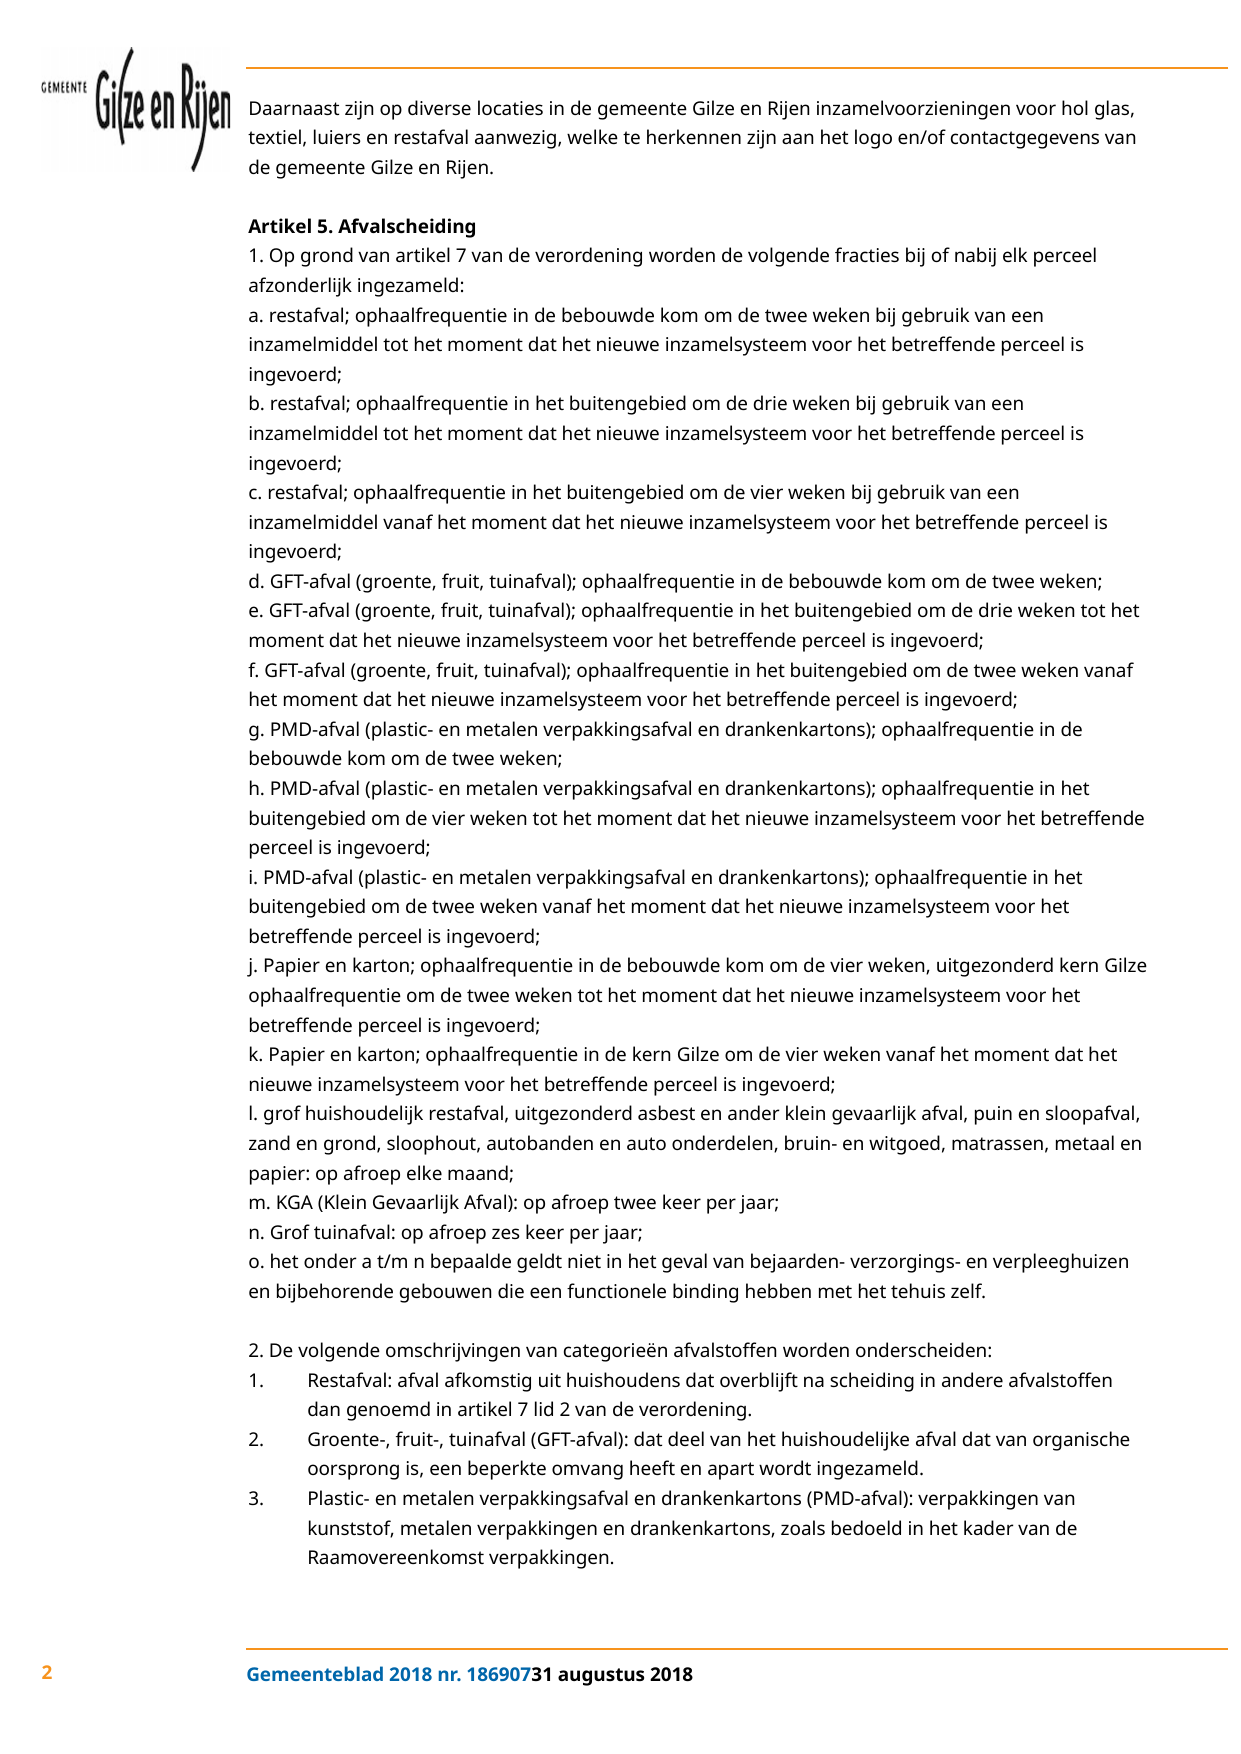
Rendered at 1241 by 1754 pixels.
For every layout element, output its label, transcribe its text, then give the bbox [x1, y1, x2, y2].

text c. restafval; ophaalfrequentie in het buitengebied om de vier weken bij gebruik van een inzamelmiddel vanaf het moment dat het nieuwe inzamelsysteem voor het betreffende perceel is ingevoerd; [248, 479, 1152, 564]
text h. PMD-afval (plastic- en metalen verpakkingsafval en drankenkartons); ophaalfrequentie in het buitengebied om de vier weken tot het moment dat het nieuwe inzamelsysteem voor het betreffende perceel is ingevoerd; [248, 775, 1152, 860]
text l. grof huishoudelijk restafval, uitgezonderd asbest en ander klein gevaarlijk afval, puin en sloopafval, zand en grond, sloophout, autobanden en auto onderdelen, bruin- en witgoed, matrassen, metaal en papier: op afroep elke maand; [248, 1101, 1152, 1186]
text k. Papier en karton; ophaalfrequentie in de kern Gilze om de vier weken vanaf het moment dat het nieuwe inzamelsysteem voor het betreffende perceel is ingevoerd; [248, 1041, 1152, 1097]
text 1. Op grond van artikel 7 van de verordening worden de volgende fracties bij of nabij elk perceel afzonderlijk ingezameld: [248, 243, 1152, 298]
text g. PMD-afval (plastic- en metalen verpakkingsafval en drankenkartons); ophaalfrequentie in de bebouwde kom om de twee weken; [248, 716, 1152, 771]
text f. GFT-afval (groente, fruit, tuinafval); ophaalfrequentie in het buitengebied om de twee weken vanaf het moment dat het nieuwe inzamelsysteem voor het betreffende perceel is ingevoerd; [248, 657, 1152, 712]
text i. PMD-afval (plastic- en metalen verpakkingsafval en drankenkartons); ophaalfrequentie in het buitengebied om de twee weken vanaf het moment dat het nieuwe inzamelsysteem voor het betreffende perceel is ingevoerd; [248, 864, 1152, 949]
text b. restafval; ophaalfrequentie in het buitengebied om de drie weken bij gebruik van een inzamelmiddel tot het moment dat het nieuwe inzamelsysteem voor het betreffende perceel is ingevoerd; [248, 391, 1152, 476]
text Artikel 5. Afvalscheiding [248, 213, 1152, 239]
text Daarnaast zijn op diverse locaties in de gemeente Gilze en Rijen inzamelvoorzieningen voor hol glas, textiel, luiers en restafval aanwezig, welke te herkennen zijn aan het logo en/of contactgegevens van de gemeente Gilze en Rijen. [248, 95, 1152, 180]
list Plastic- en metalen verpakkingsafval en drankenkartons (PMD-afval): verpakkingen van kunststof, metalen verpakkingen en drankenkartons, zoals bedoeld in het kader van de Raamovereenkomst verpakkingen. [248, 1485, 1152, 1570]
text a. restafval; ophaalfrequentie in de bebouwde kom om de twee weken bij gebruik van een inzamelmiddel tot het moment dat het nieuwe inzamelsysteem voor het betreffende perceel is ingevoerd; [248, 302, 1152, 387]
list Groente-, fruit-, tuinafval (GFT-afval): dat deel van het huishoudelijke afval dat van organische oorsprong is, een beperkte omvang heeft en apart wordt ingezameld. [248, 1426, 1152, 1481]
list Restafval: afval afkomstig uit huishoudens dat overblijft na scheiding in andere afvalstoffen dan genoemd in artikel 7 lid 2 van de verordening. [248, 1367, 1152, 1422]
text j. Papier en karton; ophaalfrequentie in de bebouwde kom om de vier weken, uitgezonderd kern Gilze ophaalfrequentie om de twee weken tot het moment dat het nieuwe inzamelsysteem voor het betreffende perceel is ingevoerd; [248, 953, 1152, 1038]
text 2. De volgende omschrijvingen van categorieën afvalstoffen worden onderscheiden: [248, 1337, 1152, 1363]
text d. GFT-afval (groente, fruit, tuinafval); ophaalfrequentie in de bebouwde kom om de twee weken; [248, 568, 1152, 594]
picture [41, 47, 231, 172]
text m. KGA (Klein Gevaarlijk Afval): op afroep twee keer per jaar; [248, 1189, 1152, 1215]
text e. GFT-afval (groente, fruit, tuinafval); ophaalfrequentie in het buitengebied om de drie weken tot het moment dat het nieuwe inzamelsysteem voor het betreffende perceel is ingevoerd; [248, 598, 1152, 653]
text n. Grof tuinafval: op afroep zes keer per jaar; [248, 1219, 1152, 1245]
text o. het onder a t/m n bepaalde geldt niet in het geval van bejaarden- verzorgings- en verpleeghuizen en bijbehorende gebouwen die een functionele binding hebben met het tehuis zelf. [248, 1248, 1152, 1304]
